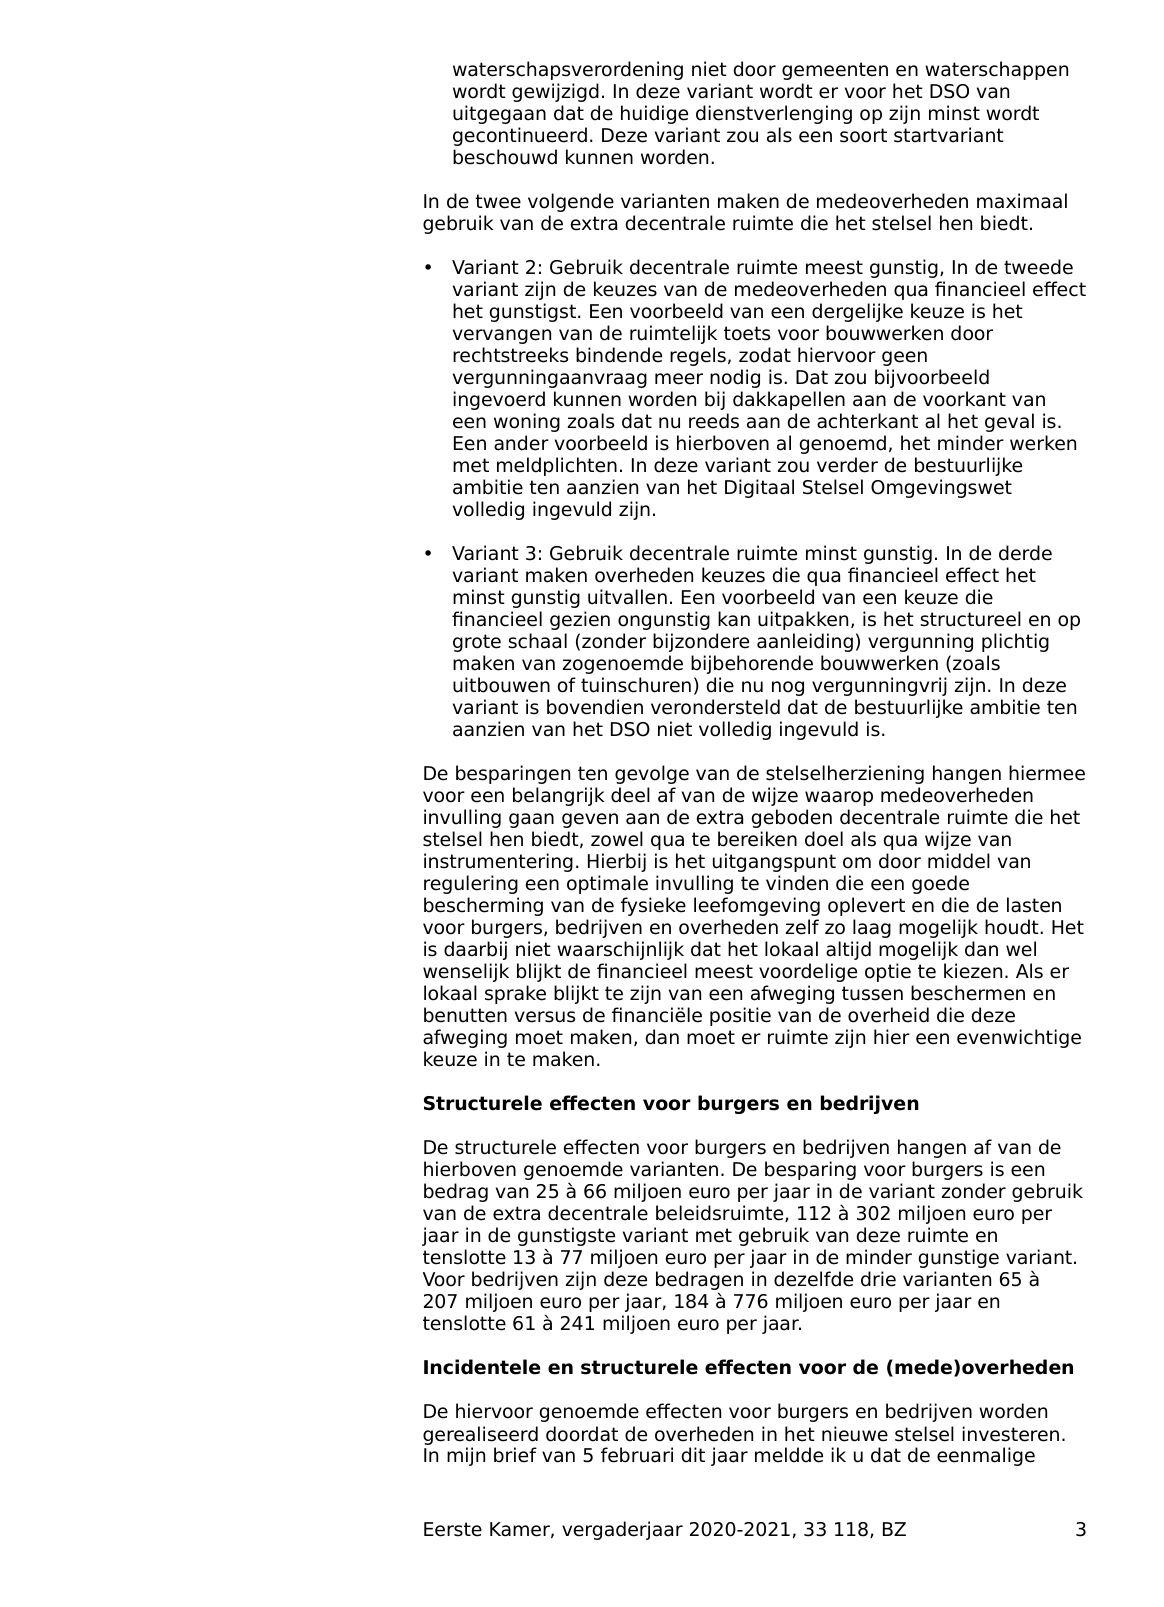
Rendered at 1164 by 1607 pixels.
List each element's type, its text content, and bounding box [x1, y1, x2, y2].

subtitle Structurele effecten voor burgers en bedrijven [422, 1093, 1087, 1115]
subtitle Incidentele en structurele effecten voor de (mede)overheden [422, 1357, 1087, 1379]
text De besparingen ten gevolge van de stelselherziening hangen hiermee voor een belangrijk deel af van de wijze waarop medeoverheden invulling gaan geven aan de extra geboden decentrale ruimte die het stelsel hen biedt, zowel qua te bereiken doel als qua wijze van instrumentering. Hierbij is het uitgangspunt om door middel van regulering een optimale invulling te vinden die een goede bescherming van de fysieke leefomgeving oplevert en die de lasten voor burgers, bedrijven en overheden zelf zo laag mogelijk houdt. Het is daarbij niet waarschijnlijk dat het lokaal altijd mogelijk dan wel wenselijk blijkt de financieel meest voordelige optie te kiezen. Als er lokaal sprake blijkt te zijn van een afweging tussen beschermen en benutten versus de financiële positie van de overheid die deze afweging moet maken, dan moet er ruimte zijn hier een evenwichtige keuze in te maken. [422, 763, 1087, 1071]
text Voor bedrijven zijn deze bedragen in dezelfde drie varianten 65 à 207 miljoen euro per jaar, 184 à 776 miljoen euro per jaar en tenslotte 61 à 241 miljoen euro per jaar. [422, 1269, 1087, 1335]
text De hiervoor genoemde effecten voor burgers en bedrijven worden gerealiseerd doordat de overheden in het nieuwe stelsel investeren. In mijn brief van 5 februari dit jaar meldde ik u dat de eenmalige [422, 1401, 1087, 1467]
text waterschapsverordening niet door gemeenten en waterschappen wordt gewijzigd. In deze variant wordt er voor het DSO van uitgegaan dat de huidige dienstverlenging op zijn minst wordt gecontinueerd. Deze variant zou als een soort startvariant beschouwd kunnen worden. [422, 59, 1087, 169]
text • Variant 2: Gebruik decentrale ruimte meest gunstig, In de tweede variant zijn de keuzes van de medeoverheden qua financieel effect het gunstigst. Een voorbeeld van een dergelijke keuze is het vervangen van de ruimtelijk toets voor bouwwerken door rechtstreeks bindende regels, zodat hiervoor geen vergunningaanvraag meer nodig is. Dat zou bijvoorbeeld ingevoerd kunnen worden bij dakkapellen aan de voorkant van een woning zoals dat nu reeds aan de achterkant al het geval is. Een ander voorbeeld is hierboven al genoemd, het minder werken met meldplichten. In deze variant zou verder de bestuurlijke ambitie ten aanzien van het Digitaal Stelsel Omgevingswet volledig ingevuld zijn. [422, 257, 1087, 521]
text In de twee volgende varianten maken de medeoverheden maximaal gebruik van de extra decentrale ruimte die het stelsel hen biedt. [422, 191, 1087, 235]
text • Variant 3: Gebruik decentrale ruimte minst gunstig. In de derde variant maken overheden keuzes die qua financieel effect het minst gunstig uitvallen. Een voorbeeld van een keuze die financieel gezien ongunstig kan uitpakken, is het structureel en op grote schaal (zonder bijzondere aanleiding) vergunning plichtig maken van zogenoemde bijbehorende bouwwerken (zoals uitbouwen of tuinschuren) die nu nog vergunningvrij zijn. In deze variant is bovendien verondersteld dat de bestuurlijke ambitie ten aanzien van het DSO niet volledig ingevuld is. [422, 543, 1087, 741]
text De structurele effecten voor burgers en bedrijven hangen af van de hierboven genoemde varianten. De besparing voor burgers is een bedrag van 25 à 66 miljoen euro per jaar in de variant zonder gebruik van de extra decentrale beleidsruimte, 112 à 302 miljoen euro per jaar in de gunstigste variant met gebruik van deze ruimte en tenslotte 13 à 77 miljoen euro per jaar in de minder gunstige variant. [422, 1137, 1087, 1269]
